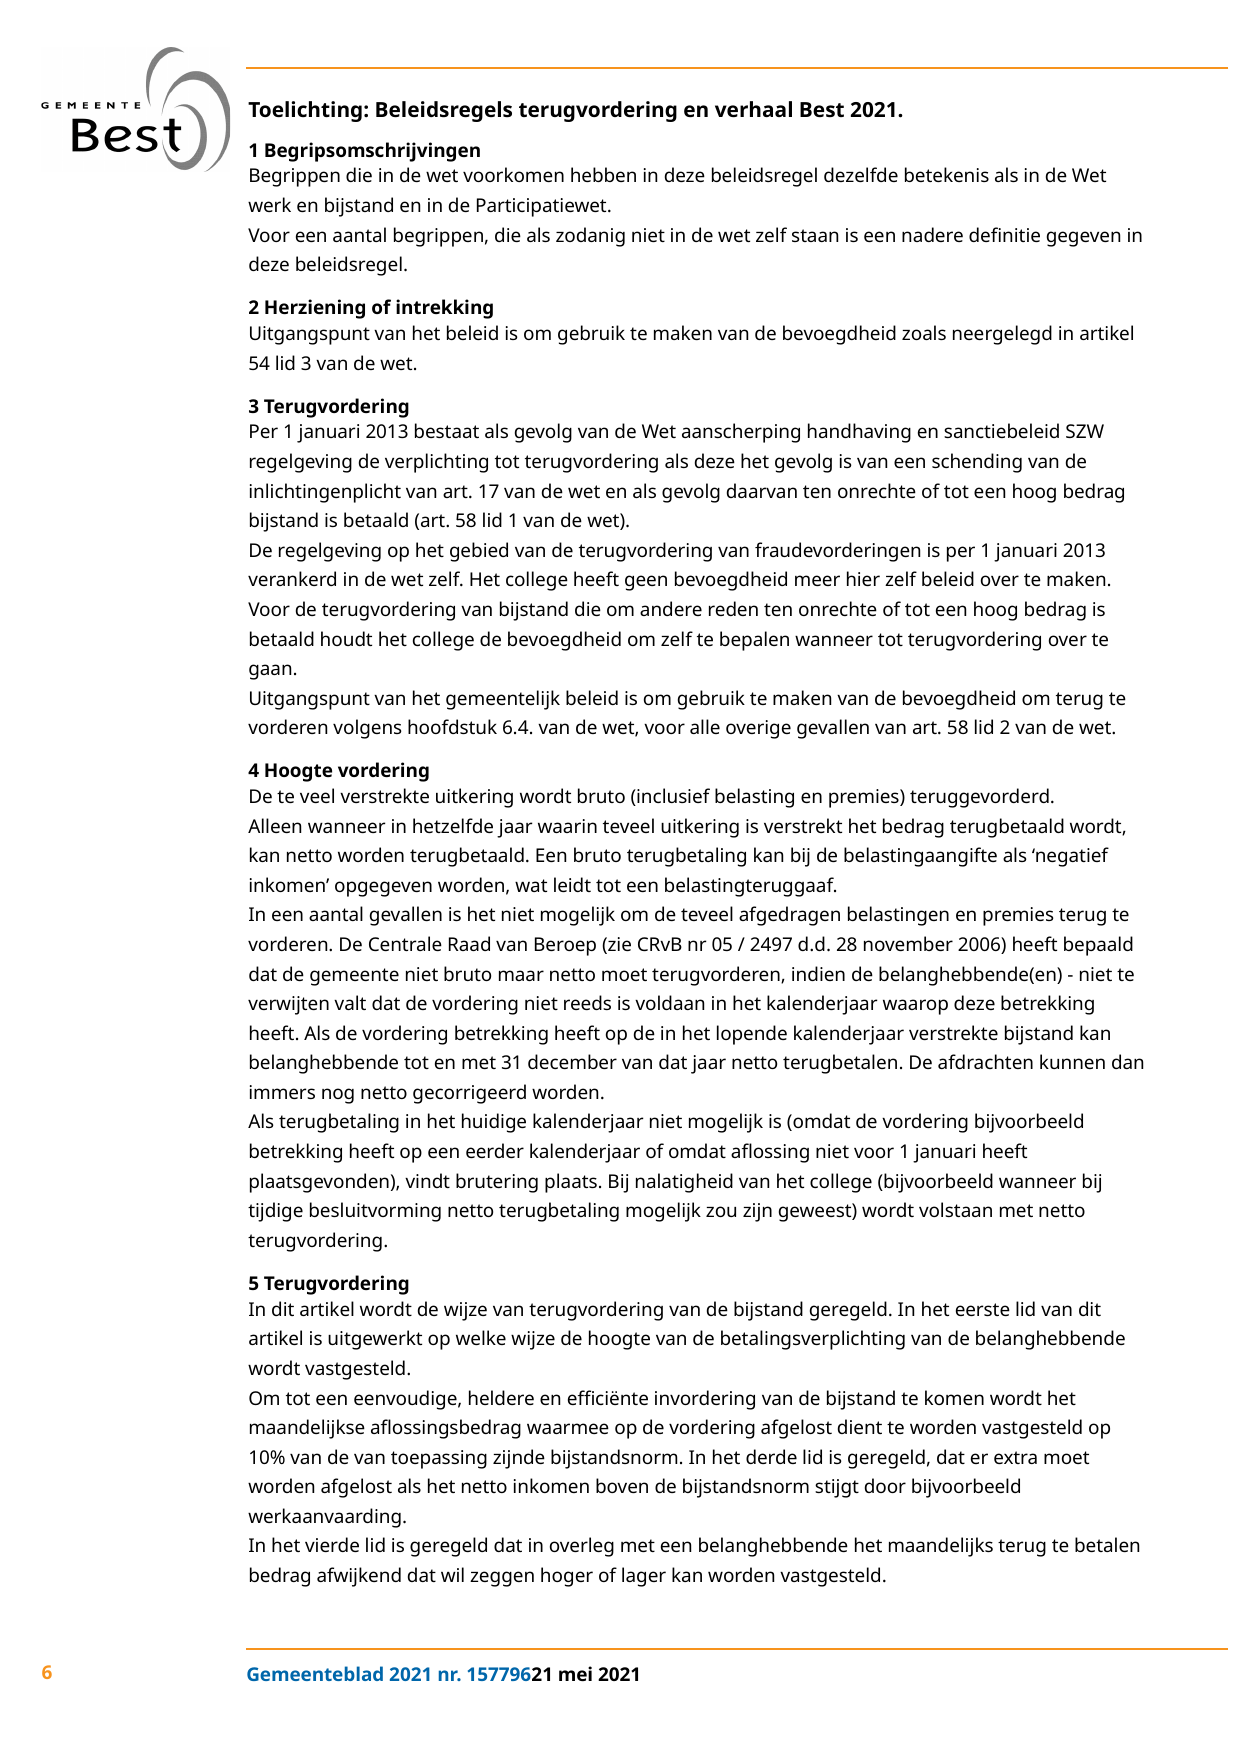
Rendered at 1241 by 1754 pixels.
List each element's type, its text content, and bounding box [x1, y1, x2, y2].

text 4 Hoogte vordering [248, 758, 1152, 783]
text Begrippen die in de wet voorkomen hebben in deze beleidsregel dezelfde betekenis als in de Wet werk en bijstand en in de Participatiewet. [248, 163, 1152, 218]
text Per 1 januari 2013 bestaat als gevolg van de Wet aanscherping handhaving en sanctiebeleid SZW regelgeving de verplichting tot terugvordering als deze het gevolg is van een schending van de inlichtingenplicht van art. 17 van de wet en als gevolg daarvan ten onrechte of tot een hoog bedrag bijstand is betaald (art. 58 lid 1 van de wet). [248, 419, 1152, 533]
text 3 Terugvordering [248, 393, 1152, 419]
text Om tot een eenvoudige, heldere en efficiënte invordering van de bijstand te komen wordt het maandelijkse aflossingsbedrag waarmee op de vordering afgelost dient te worden vastgesteld op 10% van de van toepassing zijnde bijstandsnorm. In het derde lid is geregeld, dat er extra moet worden afgelost als het netto inkomen boven de bijstandsnorm stijgt door bijvoorbeeld werkaanvaarding. [248, 1385, 1152, 1529]
text 5 Terugvordering [248, 1270, 1152, 1296]
text In een aantal gevallen is het niet mogelijk om de teveel afgedragen belastingen en premies terug te vorderen. De Centrale Raad van Beroep (zie CRvB nr 05 / 2497 d.d. 28 november 2006) heeft bepaald dat de gemeente niet bruto maar netto moet terugvorderen, indien de belanghebbende(en) - niet te verwijten valt dat de vordering niet reeds is voldaan in het kalenderjaar waarop deze betrekking heeft. Als de vordering betrekking heeft op de in het lopende kalenderjaar verstrekte bijstand kan belanghebbende tot en met 31 december van dat jaar netto terugbetalen. De afdrachten kunnen dan immers nog netto gecorrigeerd worden. [248, 902, 1152, 1105]
text In dit artikel wordt de wijze van terugvordering van de bijstand geregeld. In het eerste lid van dit artikel is uitgewerkt op welke wijze de hoogte van de betalingsverplichting van de belanghebbende wordt vastgesteld. [248, 1296, 1152, 1381]
picture [41, 47, 231, 172]
text Uitgangspunt van het gemeentelijk beleid is om gebruik te maken van de bevoegdheid om terug te vorderen volgens hoofdstuk 6.4. van de wet, voor alle overige gevallen van art. 58 lid 2 van de wet. [248, 685, 1152, 740]
text De te veel verstrekte uitkering wordt bruto (inclusief belasting en premies) teruggevorderd. [248, 783, 1152, 809]
text De regelgeving op het gebied van de terugvordering van fraudevorderingen is per 1 januari 2013 verankerd in de wet zelf. Het college heeft geen bevoegdheid meer hier zelf beleid over te maken. [248, 537, 1152, 592]
text Alleen wanneer in hetzelfde jaar waarin teveel uitkering is verstrekt het bedrag terugbetaald wordt, kan netto worden terugbetaald. Een bruto terugbetaling kan bij de belastingaangifte als ‘negatief inkomen’ opgegeven worden, wat leidt tot een belastingteruggaaf. [248, 813, 1152, 898]
text Toelichting: Beleidsregels terugvordering en verhaal Best 2021. [248, 95, 1152, 123]
text 2 Herziening of intrekking [248, 294, 1152, 320]
text Als terugbetaling in het huidige kalenderjaar niet mogelijk is (omdat de vordering bijvoorbeeld betrekking heeft op een eerder kalenderjaar of omdat aflossing niet voor 1 januari heeft plaatsgevonden), vindt brutering plaats. Bij nalatigheid van het college (bijvoorbeeld wanneer bij tijdige besluitvorming netto terugbetaling mogelijk zou zijn geweest) wordt volstaan met netto terugvordering. [248, 1109, 1152, 1253]
text Voor een aantal begrippen, die als zodanig niet in de wet zelf staan is een nadere definitie gegeven in deze beleidsregel. [248, 222, 1152, 277]
text 1 Begripsomschrijvingen [248, 137, 1152, 163]
text In het vierde lid is geregeld dat in overleg met een belanghebbende het maandelijks terug te betalen bedrag afwijkend dat wil zeggen hoger of lager kan worden vastgesteld. [248, 1533, 1152, 1588]
text Uitgangspunt van het beleid is om gebruik te maken van de bevoegdheid zoals neergelegd in artikel 54 lid 3 van de wet. [248, 320, 1152, 376]
text Voor de terugvordering van bijstand die om andere reden ten onrechte of tot een hoog bedrag is betaald houdt het college de bevoegdheid om zelf te bepalen wanneer tot terugvordering over te gaan. [248, 596, 1152, 681]
